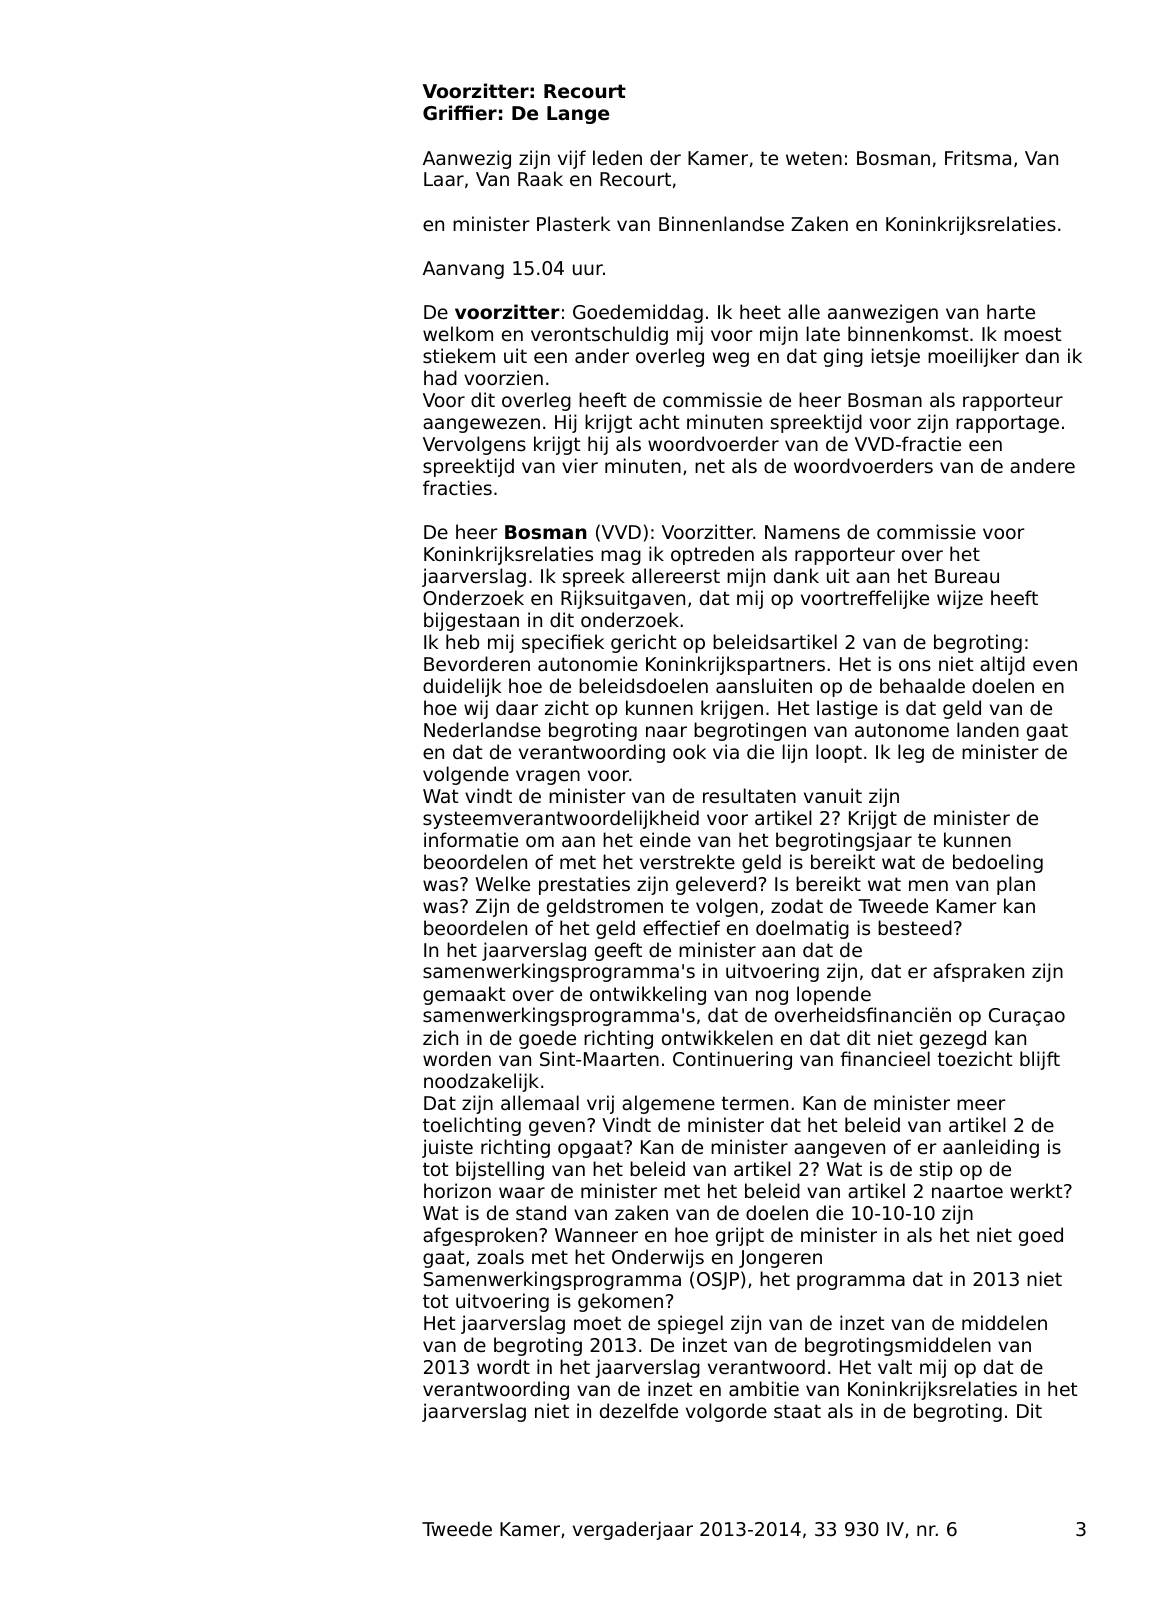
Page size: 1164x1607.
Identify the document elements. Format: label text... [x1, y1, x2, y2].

text Griffier: De Lange [422, 103, 1087, 125]
text Voorzitter: Recourt [422, 81, 1087, 103]
text Wat vindt de minister van de resultaten vanuit zijn systeemverantwoordelijkheid voor artikel 2? Krijgt de minister de informatie om aan het einde van het begrotingsjaar te kunnen beoordelen of met het verstrekte geld is bereikt wat de bedoeling was? Welke prestaties zijn geleverd? Is bereikt wat men van plan was? Zijn de geldstromen te volgen, zodat de Tweede Kamer kan beoordelen of het geld effectief en doelmatig is besteed? [422, 786, 1087, 939]
text De heer Bosman (VVD): Voorzitter. Namens de commissie voor Koninkrijksrelaties mag ik optreden als rapporteur over het jaarverslag. Ik spreek allereerst mijn dank uit aan het Bureau Onderzoek en Rijksuitgaven, dat mij op voortreffelijke wijze heeft bijgestaan in dit onderzoek. [422, 522, 1087, 632]
text Dat zijn allemaal vrij algemene termen. Kan de minister meer toelichting geven? Vindt de minister dat het beleid van artikel 2 de juiste richting opgaat? Kan de minister aangeven of er aanleiding is tot bijstelling van het beleid van artikel 2? Wat is de stip op de horizon waar de minister met het beleid van artikel 2 naartoe werkt? Wat is de stand van zaken van de doelen die 10-10-10 zijn afgesproken? Wanneer en hoe grijpt de minister in als het niet goed gaat, zoals met het Onderwijs en Jongeren Samenwerkingsprogramma (OSJP), het programma dat in 2013 niet tot uitvoering is gekomen? [422, 1093, 1087, 1313]
text In het jaarverslag geeft de minister aan dat de samenwerkingsprogramma's in uitvoering zijn, dat er afspraken zijn gemaakt over de ontwikkeling van nog lopende samenwerkingsprogramma's, dat de overheidsfinanciën op Curaçao zich in de goede richting ontwikkelen en dat dit niet gezegd kan worden van Sint-Maarten. Continuering van financieel toezicht blijft noodzakelijk. [422, 939, 1087, 1093]
text De voorzitter: Goedemiddag. Ik heet alle aanwezigen van harte welkom en verontschuldig mij voor mijn late binnenkomst. Ik moest stiekem uit een ander overleg weg en dat ging ietsje moeilijker dan ik had voorzien. [422, 302, 1087, 390]
text Het jaarverslag moet de spiegel zijn van de inzet van de middelen van de begroting 2013. De inzet van de begrotingsmiddelen van 2013 wordt in het jaarverslag verantwoord. Het valt mij op dat de verantwoording van de inzet en ambitie van Koninkrijksrelaties in het jaarverslag niet in dezelfde volgorde staat als in de begroting. Dit [422, 1313, 1087, 1423]
text Ik heb mij specifiek gericht op beleidsartikel 2 van de begroting: Bevorderen autonomie Koninkrijkspartners. Het is ons niet altijd even duidelijk hoe de beleidsdoelen aansluiten op de behaalde doelen en hoe wij daar zicht op kunnen krijgen. Het lastige is dat geld van de Nederlandse begroting naar begrotingen van autonome landen gaat en dat de verantwoording ook via die lijn loopt. Ik leg de minister de volgende vragen voor. [422, 632, 1087, 786]
text Voor dit overleg heeft de commissie de heer Bosman als rapporteur aangewezen. Hij krijgt acht minuten spreektijd voor zijn rapportage. Vervolgens krijgt hij als woordvoerder van de VVD-fractie een spreektijd van vier minuten, net als de woordvoerders van de andere fracties. [422, 390, 1087, 500]
text en minister Plasterk van Binnenlandse Zaken en Koninkrijksrelaties. [422, 213, 1087, 236]
text Aanwezig zijn vijf leden der Kamer, te weten: Bosman, Fritsma, Van Laar, Van Raak en Recourt, [422, 147, 1087, 191]
text Aanvang 15.04 uur. [422, 258, 1087, 280]
